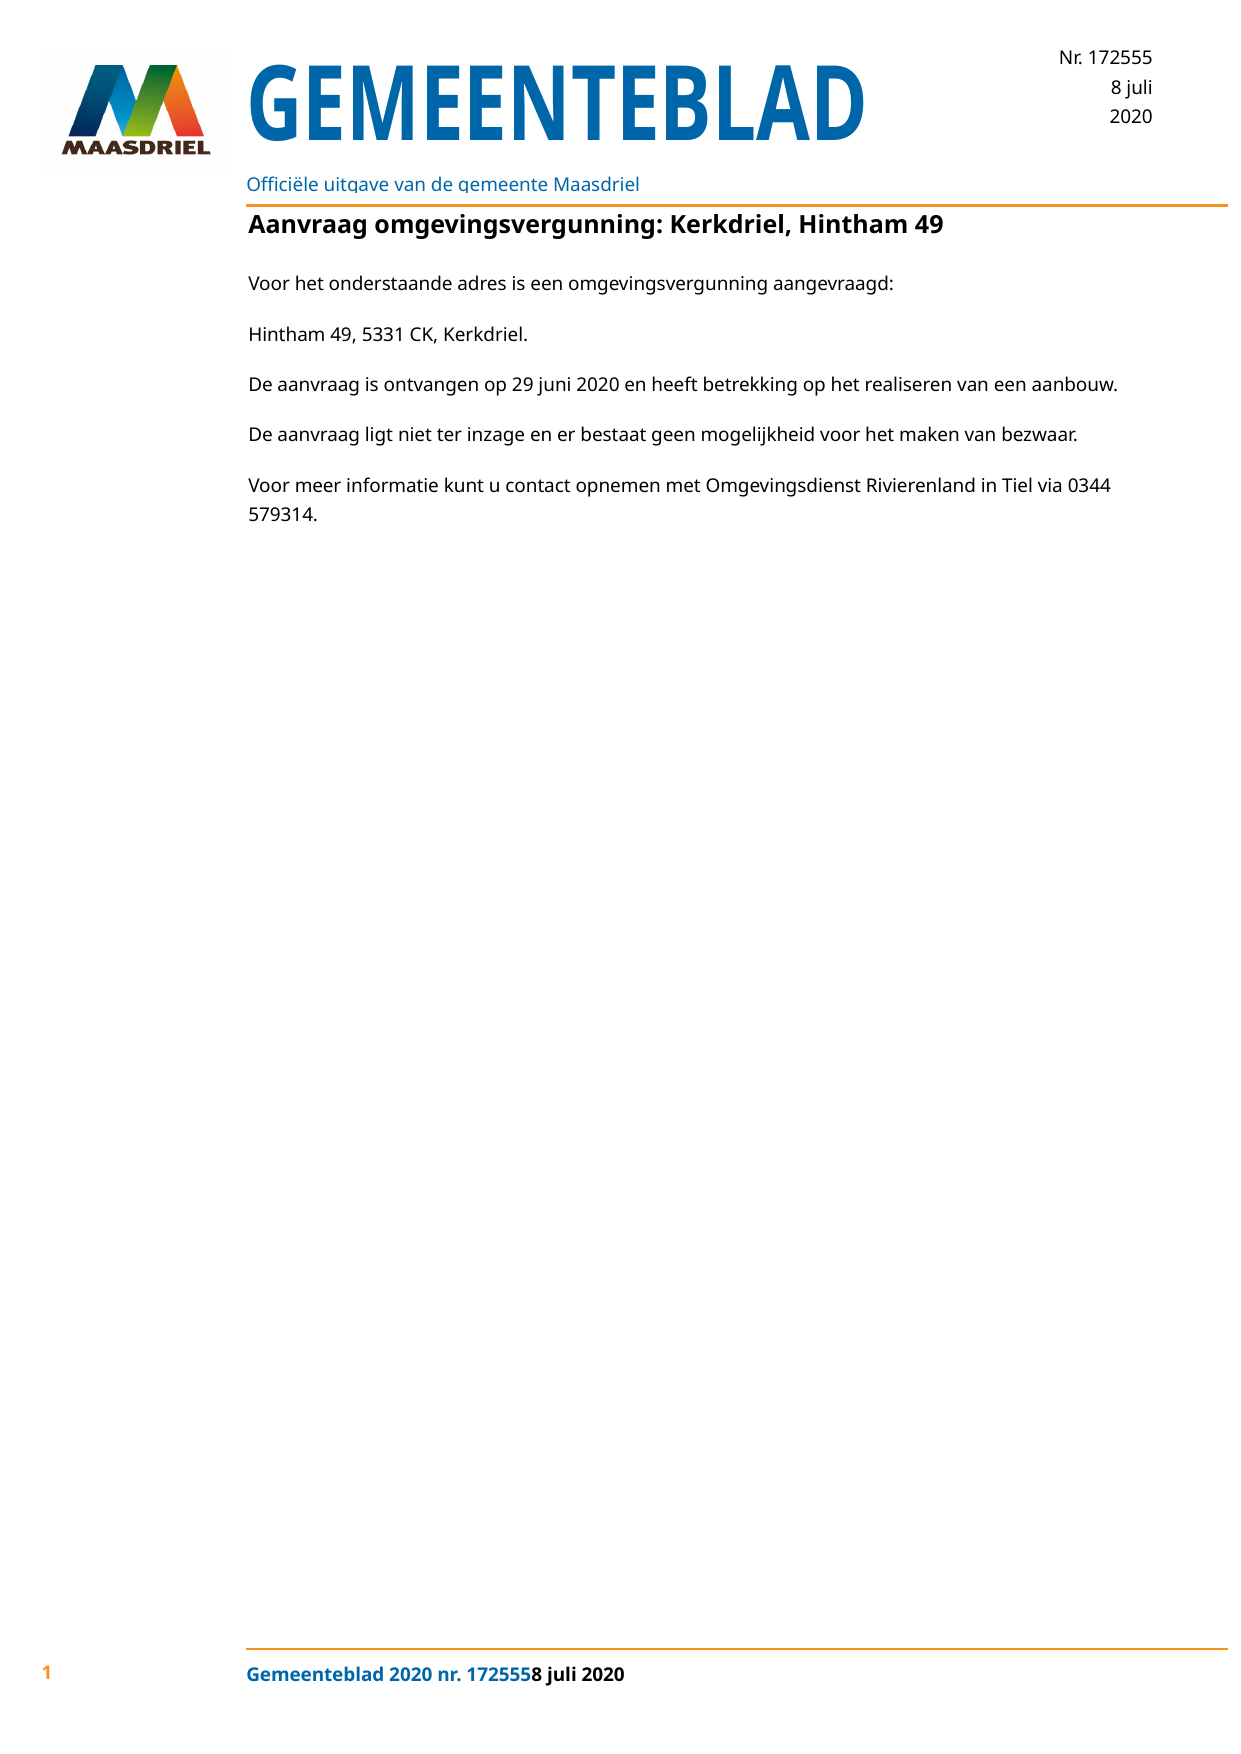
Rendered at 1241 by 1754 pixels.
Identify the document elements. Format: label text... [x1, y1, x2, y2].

text Hintham 49, 5331 CK, Kerkdriel. [248, 321, 1152, 346]
text De aanvraag ligt niet ter inzage en er bestaat geen mogelijkheid voor het maken van bezwaar. [248, 422, 1152, 447]
text Voor het onderstaande adres is een omgevingsvergunning aangevraagd: [248, 270, 1152, 296]
text Voor meer informatie kunt u contact opnemen met Omgevingsdienst Rivierenland in Tiel via 0344 579314. [248, 472, 1152, 527]
text De aanvraag is ontvangen op 29 juni 2020 en heeft betrekking op het realiseren van een aanbouw. [248, 371, 1152, 397]
picture [41, 47, 231, 172]
text Aanvraag omgevingsvergunning: Kerkdriel, Hintham 49 [248, 207, 1152, 241]
